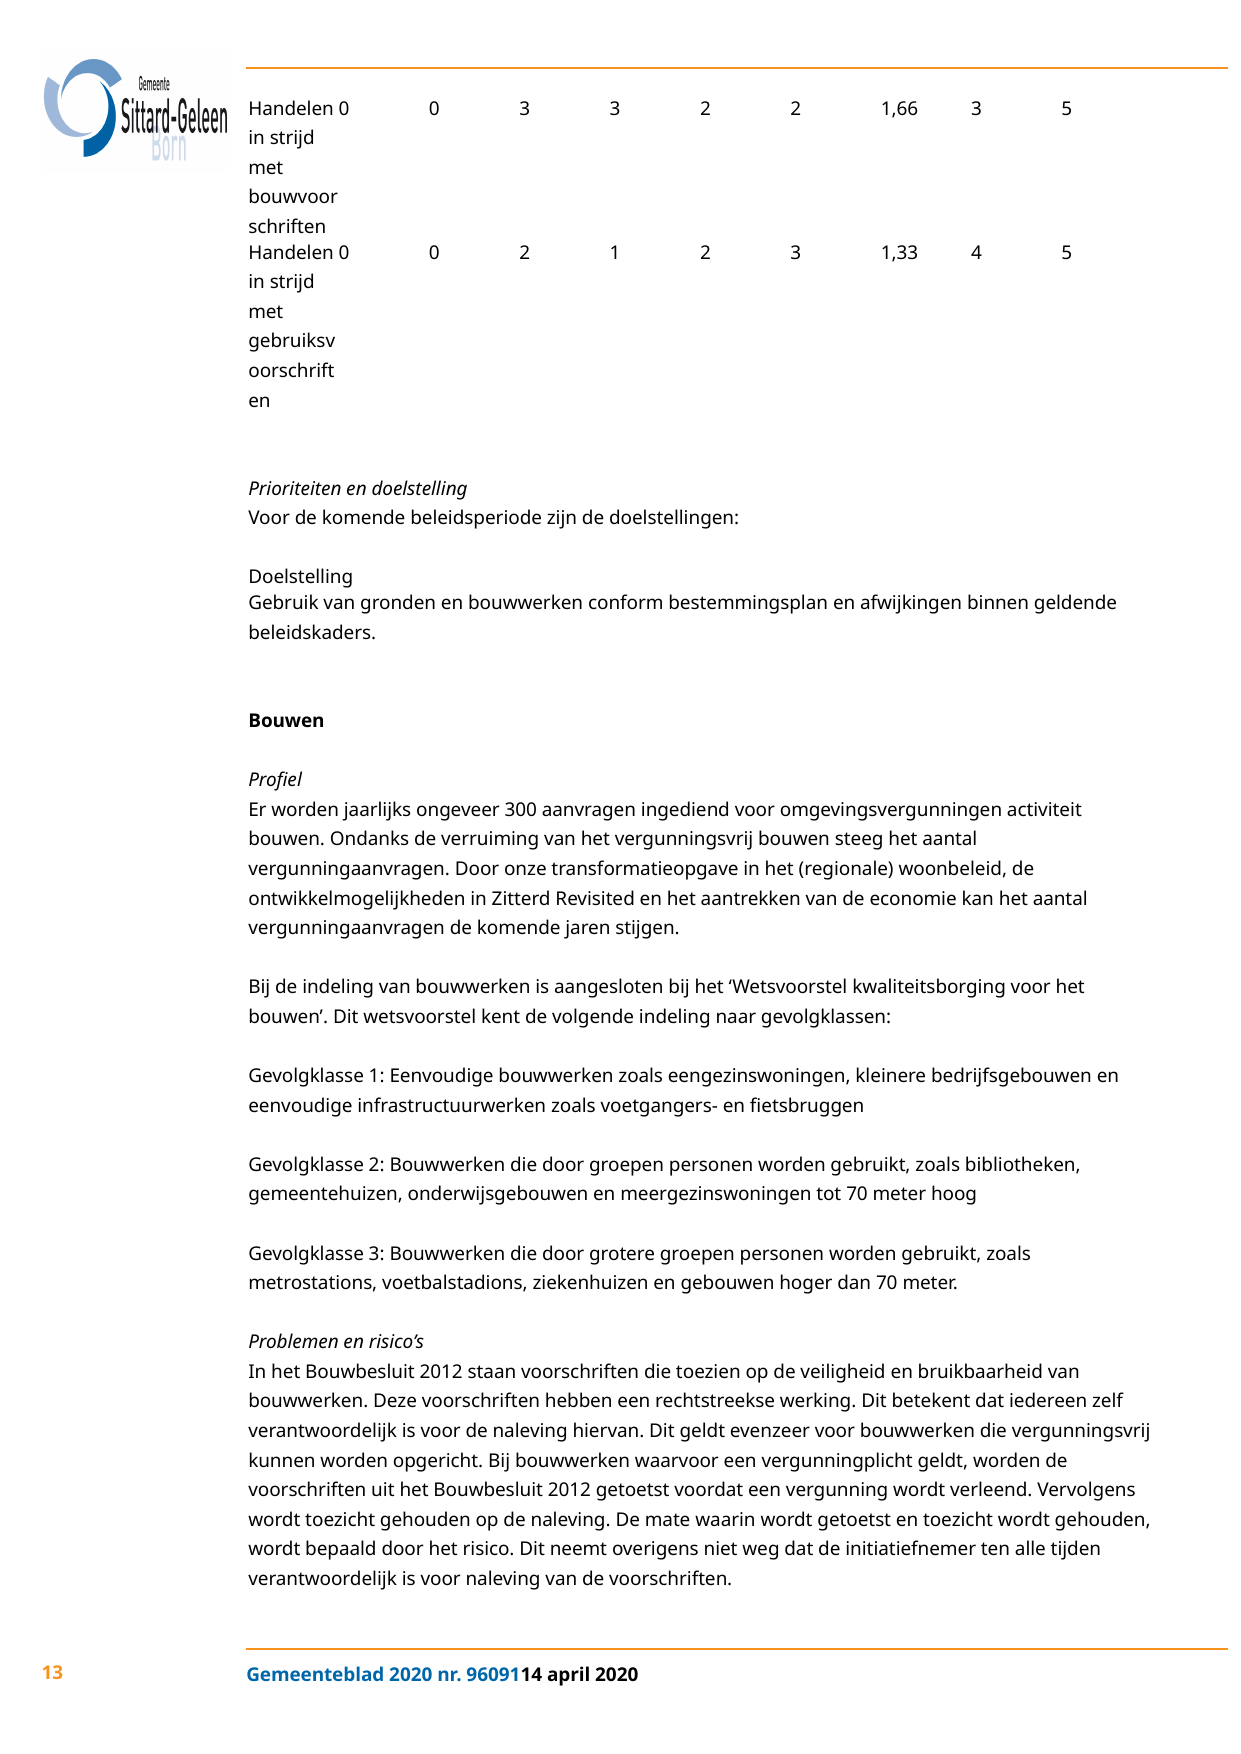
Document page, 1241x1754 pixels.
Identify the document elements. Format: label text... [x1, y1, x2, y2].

table_cell 5 [1061, 239, 1152, 412]
table_header Doelstelling [248, 564, 1152, 589]
table_cell 2 [700, 95, 790, 239]
text Profiel [248, 766, 1152, 792]
table_cell 3 [790, 239, 881, 412]
text Er worden jaarlijks ongeveer 300 aanvragen ingediend voor omgevingsvergunningen activiteit bouwen. Ondanks de verruiming van het vergunningsvrij bouwen steeg het aantal vergunningaanvragen. Door onze transformatieopgave in het (regionale) woonbeleid, de ontwikkelmogelijkheden in Zitterd Revisited en het aantrekken van de economie kan het aantal vergunningaanvragen de komende jaren stijgen. [248, 796, 1152, 940]
table_cell 2 [700, 239, 790, 412]
text Voor de komende beleidsperiode zijn de doelstellingen: [248, 504, 1152, 530]
text Bij de indeling van bouwwerken is aangesloten bij het ‘Wetsvoorstel kwaliteitsborging voor het bouwen’. Dit wetsvoorstel kent de volgende indeling naar gevolgklassen: [248, 973, 1152, 1029]
table_cell 0 [338, 95, 429, 239]
text Gevolgklasse 2: Bouwwerken die door groepen personen worden gebruikt, zoals bibliotheken, gemeentehuizen, onderwijsgebouwen en meergezinswoningen tot 70 meter hoog [248, 1151, 1152, 1206]
table_cell 1,66 [881, 95, 971, 239]
text Problemen en risico’s [248, 1328, 1152, 1354]
table_cell 0 [429, 95, 519, 239]
table_cell 1 [609, 239, 700, 412]
table_cell 3 [971, 95, 1061, 239]
table_cell 0 [429, 239, 519, 412]
table_cell 5 [1061, 95, 1152, 239]
table_cell Handelen in strijd met bouwvoorschriften [248, 95, 338, 239]
table_cell 4 [971, 239, 1061, 412]
text In het Bouwbesluit 2012 staan voorschriften die toezien op de veiligheid en bruikbaarheid van bouwwerken. Deze voorschriften hebben een rechtstreekse werking. Dit betekent dat iedereen zelf verantwoordelijk is voor de naleving hiervan. Dit geldt evenzeer voor bouwwerken die vergunningsvrij kunnen worden opgericht. Bij bouwwerken waarvoor een vergunningplicht geldt, worden de voorschriften uit het Bouwbesluit 2012 getoetst voordat een vergunning wordt verleend. Vervolgens wordt toezicht gehouden op de naleving. De mate waarin wordt getoetst en toezicht wordt gehouden, wordt bepaald door het risico. Dit neemt overigens niet weg dat de initiatiefnemer ten alle tijden verantwoordelijk is voor naleving van de voorschriften. [248, 1358, 1152, 1591]
table_cell 3 [519, 95, 609, 239]
table_cell 1,33 [881, 239, 971, 412]
picture [41, 47, 231, 172]
table_cell 0 [338, 239, 429, 412]
table_cell 2 [790, 95, 881, 239]
table_cell Gebruik van gronden en bouwwerken conform bestemmingsplan en afwijkingen binnen geldende beleidskaders. [248, 590, 1152, 645]
text Prioriteiten en doelstelling [248, 475, 1152, 501]
table_cell 2 [519, 239, 609, 412]
text Bouwen [248, 707, 1152, 733]
table_cell Handelen in strijd met gebruiksvoorschriften [248, 239, 338, 412]
text Gevolgklasse 3: Bouwwerken die door grotere groepen personen worden gebruikt, zoals metrostations, voetbalstadions, ziekenhuizen en gebouwen hoger dan 70 meter. [248, 1240, 1152, 1295]
text Gevolgklasse 1: Eenvoudige bouwwerken zoals eengezinswoningen, kleinere bedrijfsgebouwen en eenvoudige infrastructuurwerken zoals voetgangers- en fietsbruggen [248, 1062, 1152, 1117]
table_cell 3 [609, 95, 700, 239]
